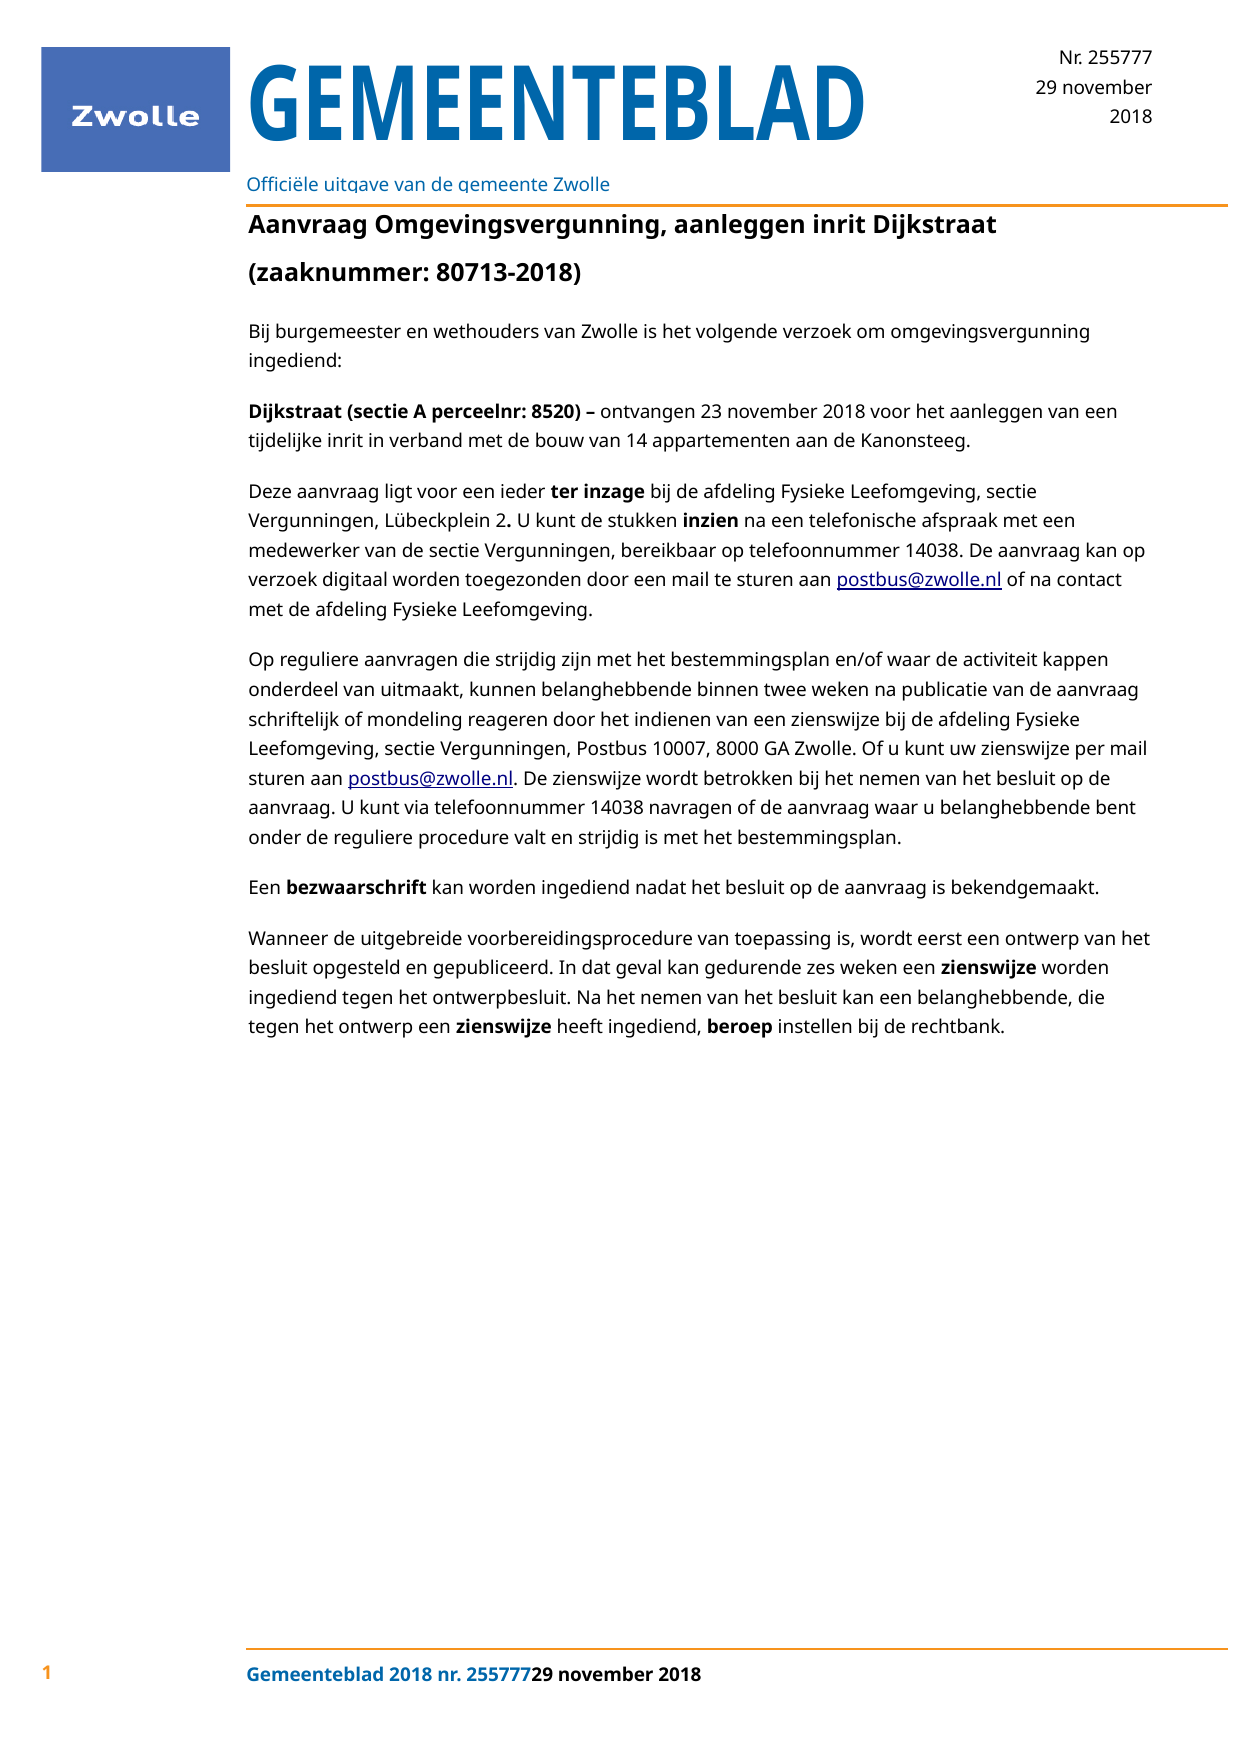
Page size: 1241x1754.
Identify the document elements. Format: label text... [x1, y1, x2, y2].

text Op reguliere aanvragen die strijdig zijn met het bestemmingsplan en/of waar de activiteit kappen onderdeel van uitmaakt, kunnen belanghebbende binnen twee weken na publicatie van de aanvraag schriftelijk of mondeling reageren door het indienen van een zienswijze bij de afdeling Fysieke Leefomgeving, sectie Vergunningen, Postbus 10007, 8000 GA Zwolle. Of u kunt uw zienswijze per mail sturen aan postbus@zwolle.nl. De zienswijze wordt betrokken bij het nemen van het besluit op de aanvraag. U kunt via telefoonnummer 14038 navragen of de aanvraag waar u belanghebbende bent onder de reguliere procedure valt en strijdig is met het bestemmingsplan. [248, 647, 1152, 850]
picture [41, 47, 231, 172]
text Bij burgemeester en wethouders van Zwolle is het volgende verzoek om omgevingsvergunning ingediend: [248, 318, 1152, 373]
text Wanneer de uitgebreide voorbereidingsprocedure van toepassing is, wordt eerst een ontwerp van het besluit opgesteld en gepubliceerd. In dat geval kan gedurende zes weken een zienswijze worden ingediend tegen het ontwerpbesluit. Na het nemen van het besluit kan een belanghebbende, die tegen het ontwerp een zienswijze heeft ingediend, beroep instellen bij de rechtbank. [248, 925, 1152, 1039]
text Een bezwaarschrift kan worden ingediend nadat het besluit op de aanvraag is bekendgemaakt. [248, 874, 1152, 900]
text Deze aanvraag ligt voor een ieder ter inzage bij de afdeling Fysieke Leefomgeving, sectie Vergunningen, Lübeckplein 2. U kunt de stukken inzien na een telefonische afspraak met een medewerker van de sectie Vergunningen, bereikbaar op telefoonnummer 14038. De aanvraag kan op verzoek digitaal worden toegezonden door een mail te sturen aan postbus@zwolle.nl of na contact met de afdeling Fysieke Leefomgeving. [248, 478, 1152, 622]
text Aanvraag Omgevingsvergunning, aanleggen inrit Dijkstraat (zaaknummer: 80713-2018) [248, 207, 1152, 288]
text Dijkstraat (sectie A perceelnr: 8520) – ontvangen 23 november 2018 voor het aanleggen van een tijdelijke inrit in verband met de bouw van 14 appartementen aan de Kanonsteeg. [248, 398, 1152, 453]
